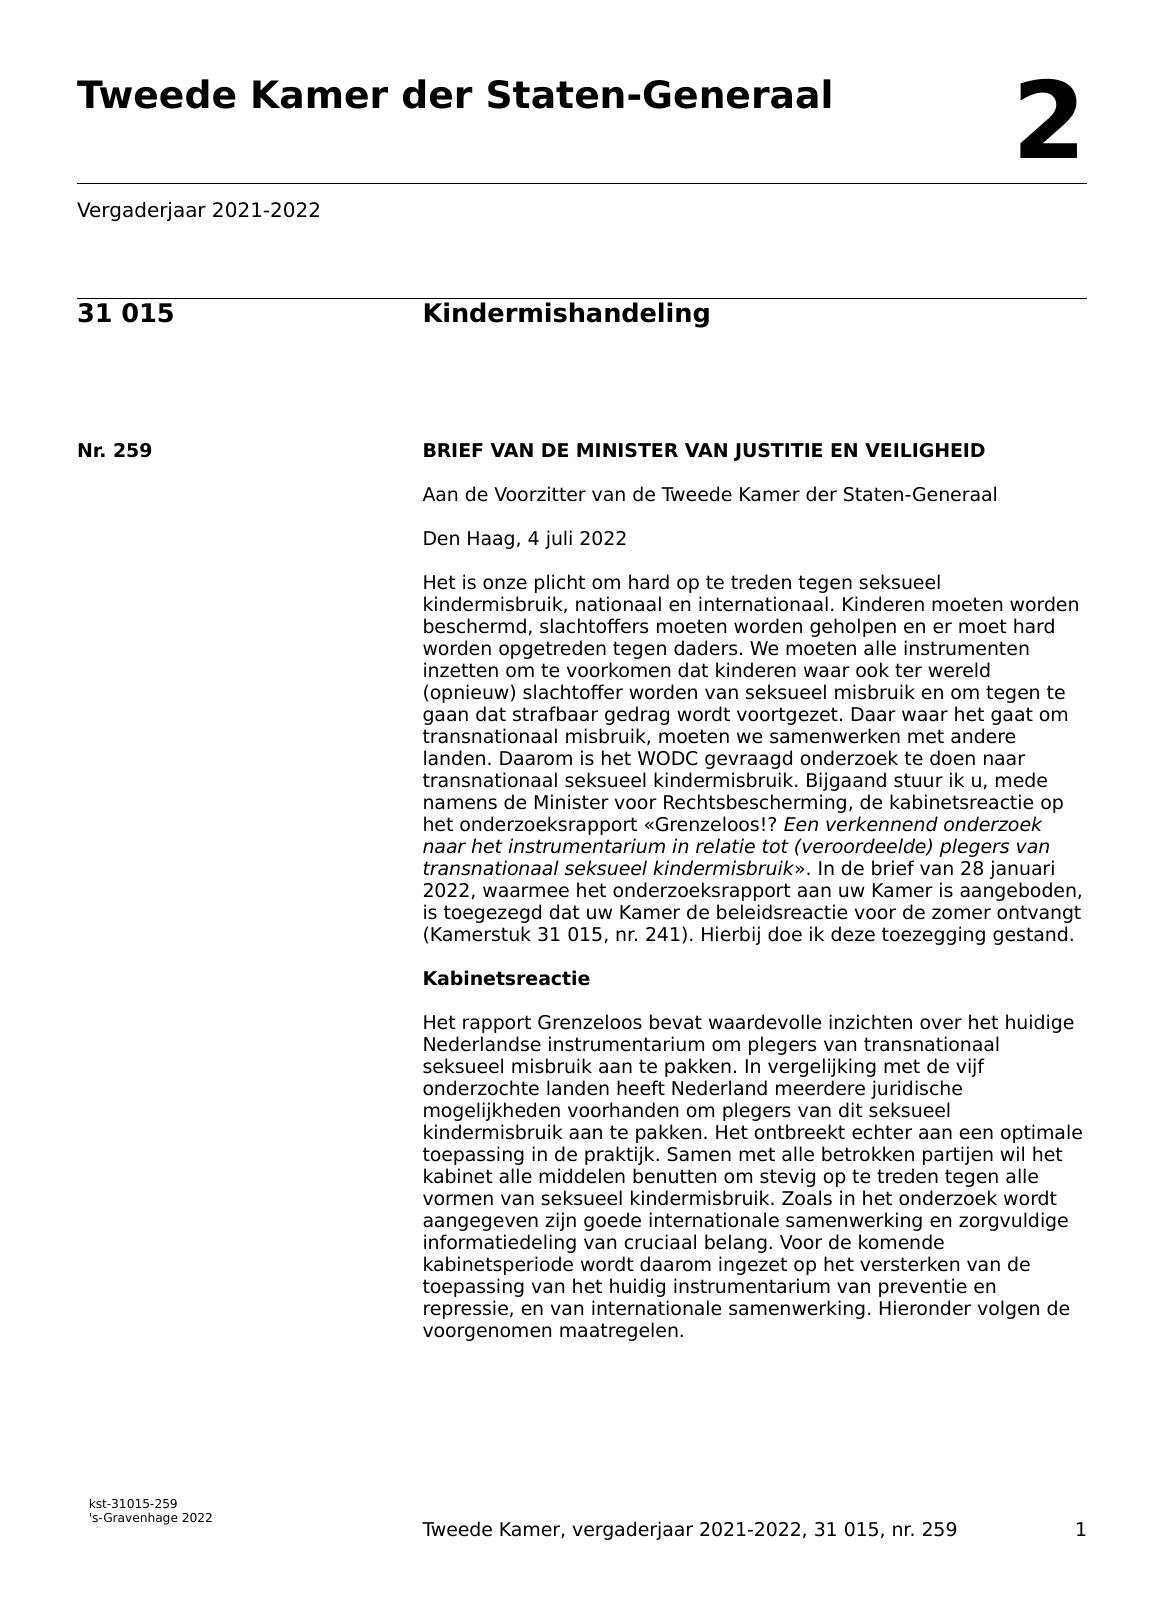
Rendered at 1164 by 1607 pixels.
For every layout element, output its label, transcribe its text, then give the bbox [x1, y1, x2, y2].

text 's-Gravenhage 2022 [88, 1511, 323, 1525]
table_header Tweede Kamer der Staten-Generaal [77, 59, 886, 183]
text Het rapport Grenzeloos bevat waardevolle inzichten over het huidige Nederlandse instrumentarium om plegers van transnationaal seksueel misbruik aan te pakken. In vergelijking met de vijf onderzochte landen heeft Nederland meerdere juridische mogelijkheden voorhanden om plegers van dit seksueel kindermisbruik aan te pakken. Het ontbreekt echter aan een optimale toepassing in de praktijk. Samen met alle betrokken partijen wil het kabinet alle middelen benutten om stevig op te treden tegen alle vormen van seksueel kindermisbruik. Zoals in het onderzoek wordt aangegeven zijn goede internationale samenwerking en zorgvuldige informatiedeling van cruciaal belang. Voor de komende kabinetsperiode wordt daarom ingezet op het versterken van de toepassing van het huidig instrumentarium van preventie en repressie, en van internationale samenwerking. Hieronder volgen de voorgenomen maatregelen. [422, 1012, 1087, 1342]
table_cell Vergaderjaar 2021-2022 [77, 184, 1087, 298]
subtitle Kabinetsreactie [422, 968, 1087, 990]
subtitle 31 015 Kindermishandeling [77, 299, 1087, 329]
text Den Haag, 4 juli 2022 [422, 528, 1087, 550]
text Het is onze plicht om hard op te treden tegen seksueel kindermisbruik, nationaal en internationaal. Kinderen moeten worden beschermd, slachtoffers moeten worden geholpen en er moet hard worden opgetreden tegen daders. We moeten alle instrumenten inzetten om te voorkomen dat kinderen waar ook ter wereld (opnieuw) slachtoffer worden van seksueel misbruik en om tegen te gaan dat strafbaar gedrag wordt voortgezet. Daar waar het gaat om transnationaal misbruik, moeten we samenwerken met andere landen. Daarom is het WODC gevraagd onderzoek te doen naar transnationaal seksueel kindermisbruik. Bijgaand stuur ik u, mede namens de Minister voor Rechtsbescherming, de kabinetsreactie op het onderzoeksrapport «Grenzeloos!? Een verkennend onderzoek naar het instrumentarium in relatie tot (veroordeelde) plegers van transnationaal seksueel kindermisbruik». In de brief van 28 januari 2022, waarmee het onderzoeksrapport aan uw Kamer is aangeboden, is toegezegd dat uw Kamer de beleidsreactie voor de zomer ontvangt (Kamerstuk 31 015, nr. 241). Hierbij doe ik deze toezegging gestand. [422, 572, 1087, 946]
subtitle Nr. 259 BRIEF VAN DE MINISTER VAN JUSTITIE EN VEILIGHEID [77, 440, 1087, 462]
table_header 2 [886, 59, 1087, 183]
text kst-31015-259 [88, 1497, 323, 1511]
text Aan de Voorzitter van de Tweede Kamer der Staten-Generaal [422, 484, 1087, 506]
